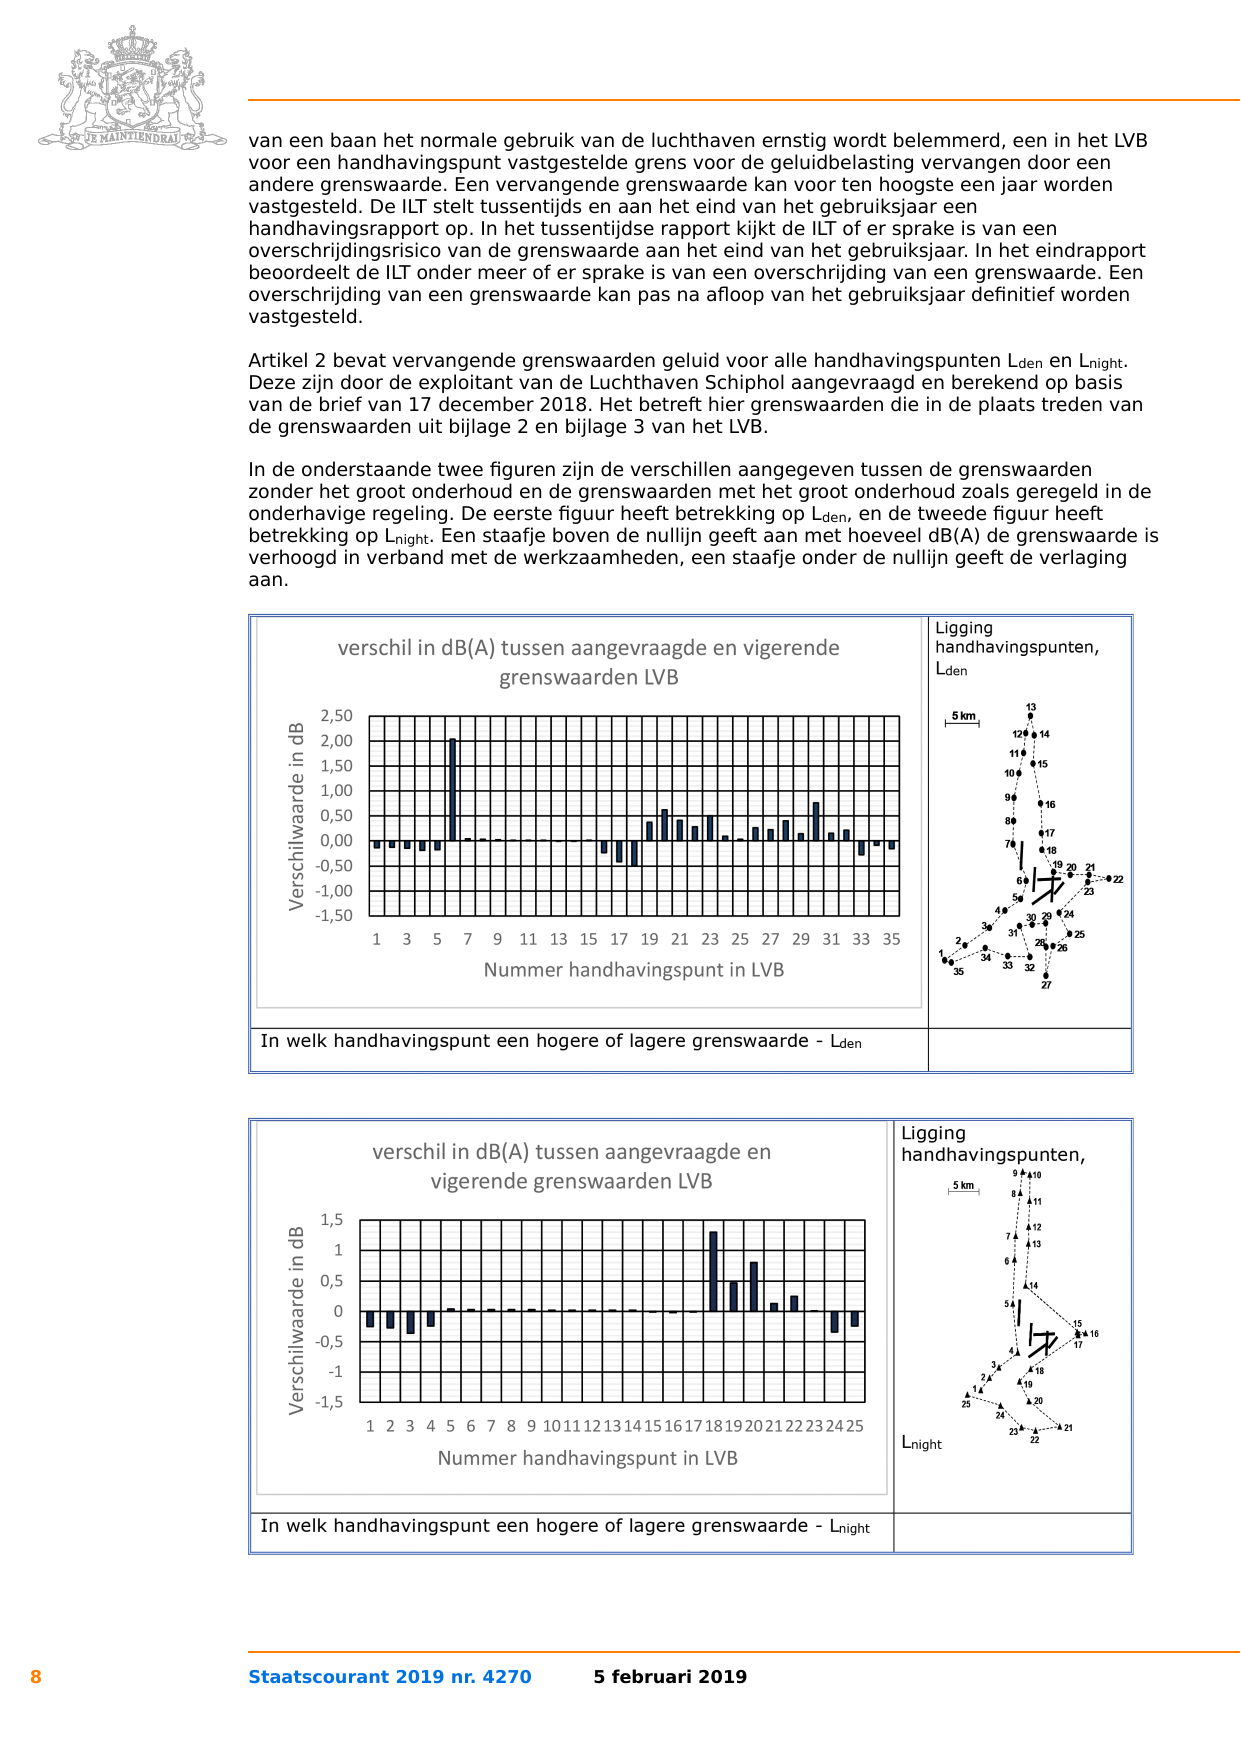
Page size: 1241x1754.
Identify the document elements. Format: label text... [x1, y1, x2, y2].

text In de onderstaande twee figuren zijn de verschillen aangegeven tussen de grenswaarden zonder het groot onderhoud en de grenswaarden met het groot onderhoud zoals geregeld in de onderhavige regeling. De eerste figuur heeft betrekking op Lden, en de tweede figuur heeft betrekking op Lnight. Een staafje boven de nullijn geeft aan met hoeveel dB(A) de grenswaarde is verhoogd in verband met de werkzaamheden, een staafje onder de nullijn geeft de verlaging aan. [248, 459, 1163, 591]
picture [38, 25, 227, 150]
picture [248, 613, 1134, 1074]
text van een baan het normale gebruik van de luchthaven ernstig wordt belemmerd, een in het LVB voor een handhavingspunt vastgestelde grens voor de geluidbelasting vervangen door een andere grenswaarde. Een vervangende grenswaarde kan voor ten hoogste een jaar worden vastgesteld. De ILT stelt tussentijds en aan het eind van het gebruiksjaar een handhavingsrapport op. In het tussentijdse rapport kijkt de ILT of er sprake is van een overschrijdingsrisico van de grenswaarde aan het eind van het gebruiksjaar. In het eindrapport beoordeelt de ILT onder meer of er sprake is van een overschrijding van een grenswaarde. Een overschrijding van een grenswaarde kan pas na afloop van het gebruiksjaar definitief worden vastgesteld. [248, 130, 1163, 328]
picture [248, 1117, 1134, 1555]
text Artikel 2 bevat vervangende grenswaarden geluid voor alle handhavingspunten Lden en Lnight. Deze zijn door de exploitant van de Luchthaven Schiphol aangevraagd en berekend op basis van de brief van 17 december 2018. Het betreft hier grenswaarden die in de plaats treden van de grenswaarden uit bijlage 2 en bijlage 3 van het LVB. [248, 349, 1163, 437]
